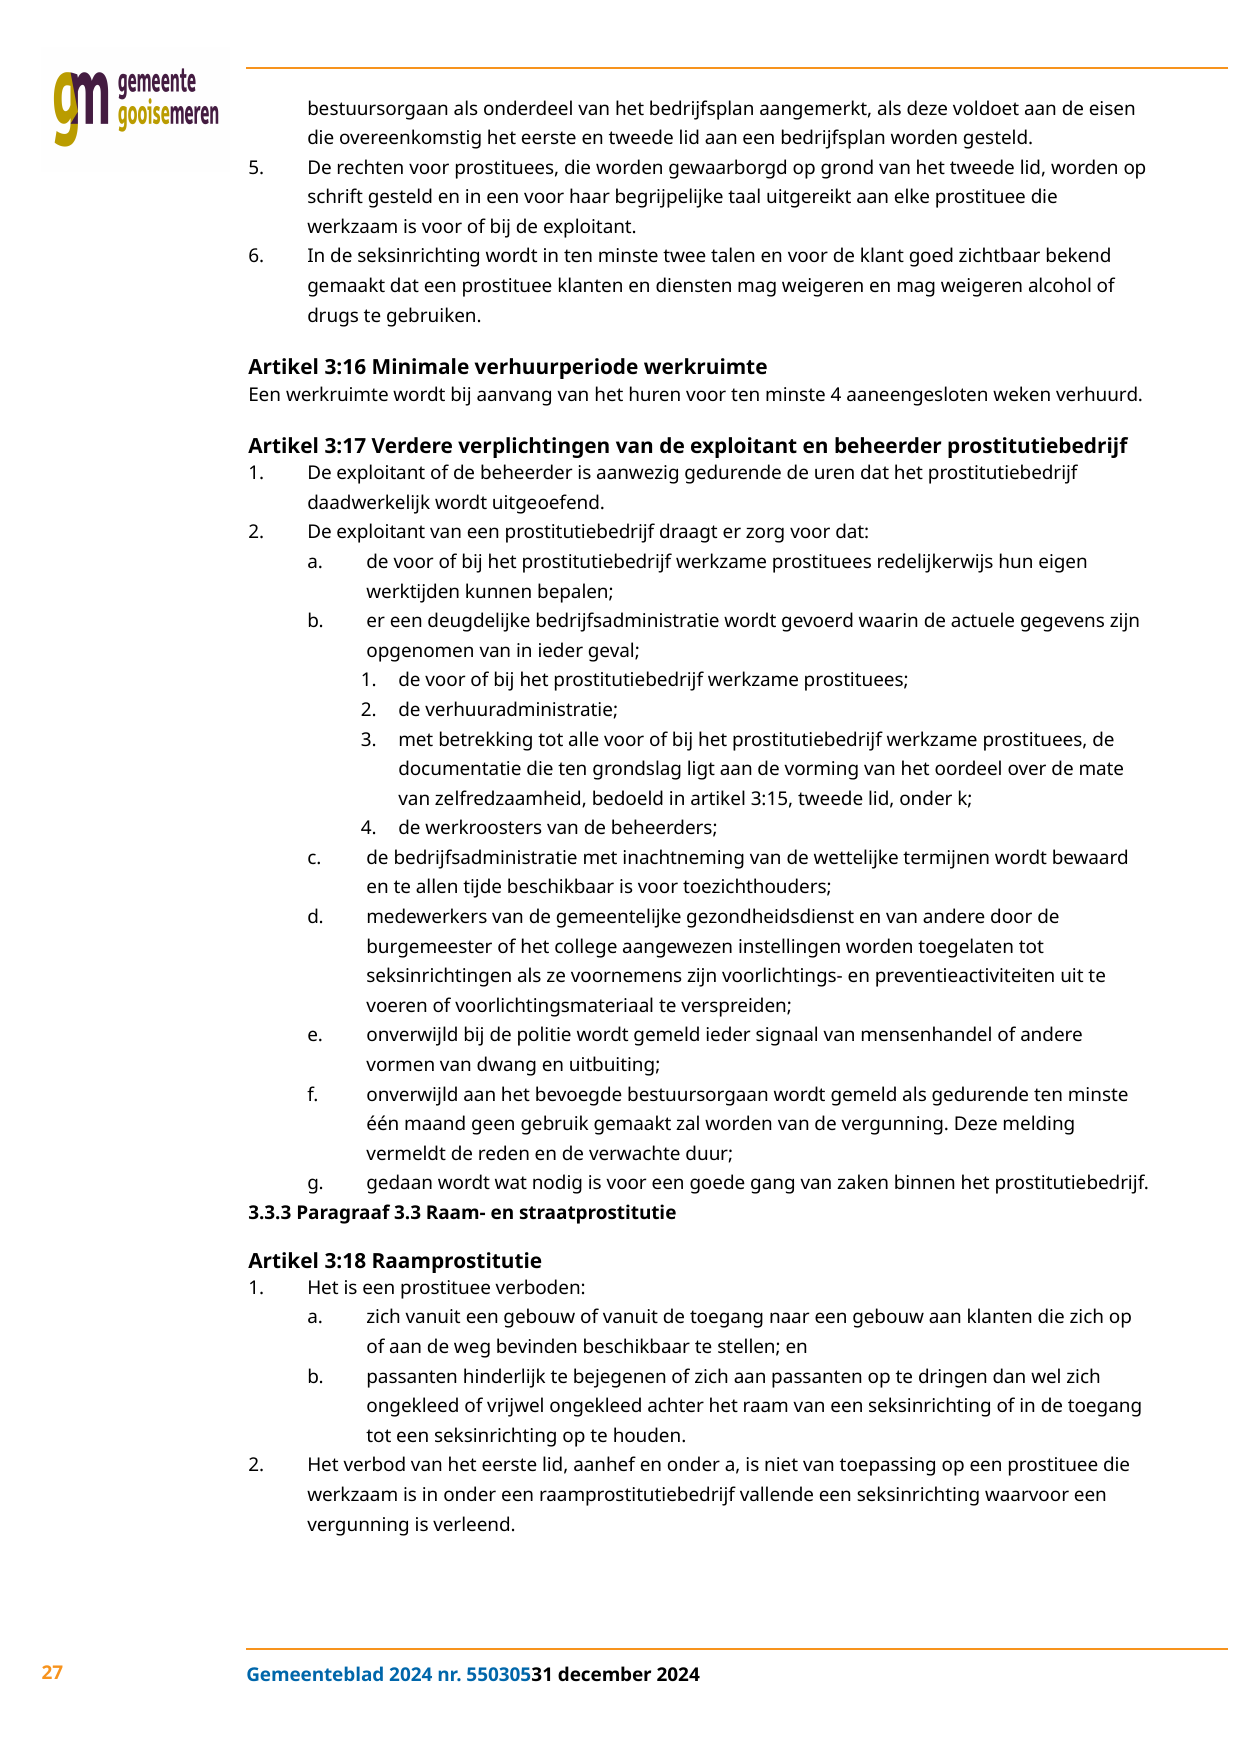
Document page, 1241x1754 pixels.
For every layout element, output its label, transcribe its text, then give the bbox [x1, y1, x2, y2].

list de bedrijfsadministratie met inachtneming van de wettelijke termijnen wordt bewaard en te allen tijde beschikbaar is voor toezichthouders; [307, 844, 1152, 899]
list de voor of bij het prostitutiebedrijf werkzame prostituees; [361, 667, 1152, 692]
list de werkroosters van de beheerders; [361, 814, 1152, 840]
list De exploitant van een prostitutiebedrijf draagt er zorg voor dat: [248, 519, 1152, 544]
list In de seksinrichting wordt in ten minste twee talen en voor de klant goed zichtbaar bekend gemaakt dat een prostituee klanten en diensten mag weigeren en mag weigeren alcohol of drugs te gebruiken. [248, 243, 1152, 328]
list onverwijld aan het bevoegde bestuursorgaan wordt gemeld als gedurende ten minste één maand geen gebruik gemaakt zal worden van de vergunning. Deze melding vermeldt de reden en de verwachte duur; [307, 1081, 1152, 1166]
list met betrekking tot alle voor of bij het prostitutiebedrijf werkzame prostituees, de documentatie die ten grondslag ligt aan de vorming van het oordeel over de mate van zelfredzaamheid, bedoeld in artikel 3:15, tweede lid, onder k; [361, 726, 1152, 811]
list gedaan wordt wat nodig is voor een goede gang van zaken binnen het prostitutiebedrijf. [307, 1169, 1152, 1195]
text Artikel 3:17 Verdere verplichtingen van de exploitant en beheerder prostitutiebedrijf [248, 431, 1152, 459]
text Artikel 3:16 Minimale verhuurperiode werkruimte [248, 352, 1152, 381]
text Een werkruimte wordt bij aanvang van het huren voor ten minste 4 aaneengesloten weken verhuurd. [248, 381, 1152, 406]
list bestuursorgaan als onderdeel van het bedrijfsplan aangemerkt, als deze voldoet aan de eisen die overeenkomstig het eerste en tweede lid aan een bedrijfsplan worden gesteld. [248, 95, 1152, 150]
list De exploitant of de beheerder is aanwezig gedurende de uren dat het prostitutiebedrijf daadwerkelijk wordt uitgeoefend. [248, 459, 1152, 515]
list onverwijld bij de politie wordt gemeld ieder signaal van mensenhandel of andere vormen van dwang en uitbuiting; [307, 1022, 1152, 1077]
list de verhuuradministratie; [361, 696, 1152, 722]
list er een deugdelijke bedrijfsadministratie wordt gevoerd waarin de actuele gegevens zijn opgenomen van in ieder geval; [307, 607, 1152, 663]
list passanten hinderlijk te bejegenen of zich aan passanten op te dringen dan wel zich ongekleed of vrijwel ongekleed achter het raam van een seksinrichting of in de toegang tot een seksinrichting op te houden. [307, 1363, 1152, 1448]
text Artikel 3:18 Raamprostitutie [248, 1246, 1152, 1274]
list Het is een prostituee verboden: [248, 1274, 1152, 1300]
list Het verbod van het eerste lid, aanhef en onder a, is niet van toepassing op een prostituee die werkzaam is in onder een raamprostitutiebedrijf vallende een seksinrichting waarvoor een vergunning is verleend. [248, 1452, 1152, 1537]
list De rechten voor prostituees, die worden gewaarborgd op grond van het tweede lid, worden op schrift gesteld en in een voor haar begrijpelijke taal uitgereikt aan elke prostituee die werkzaam is voor of bij de exploitant. [248, 154, 1152, 239]
text 3.3.3 Paragraaf 3.3 Raam- en straatprostitutie [248, 1199, 1152, 1225]
list zich vanuit een gebouw of vanuit de toegang naar een gebouw aan klanten die zich op of aan de weg bevinden beschikbaar te stellen; en [307, 1304, 1152, 1359]
list de voor of bij het prostitutiebedrijf werkzame prostituees redelijkerwijs hun eigen werktijden kunnen bepalen; [307, 548, 1152, 604]
list medewerkers van de gemeentelijke gezondheidsdienst en van andere door de burgemeester of het college aangewezen instellingen worden toegelaten tot seksinrichtingen als ze voornemens zijn voorlichtings- en preventieactiviteiten uit te voeren of voorlichtingsmateriaal te verspreiden; [307, 903, 1152, 1018]
picture [41, 47, 231, 172]
